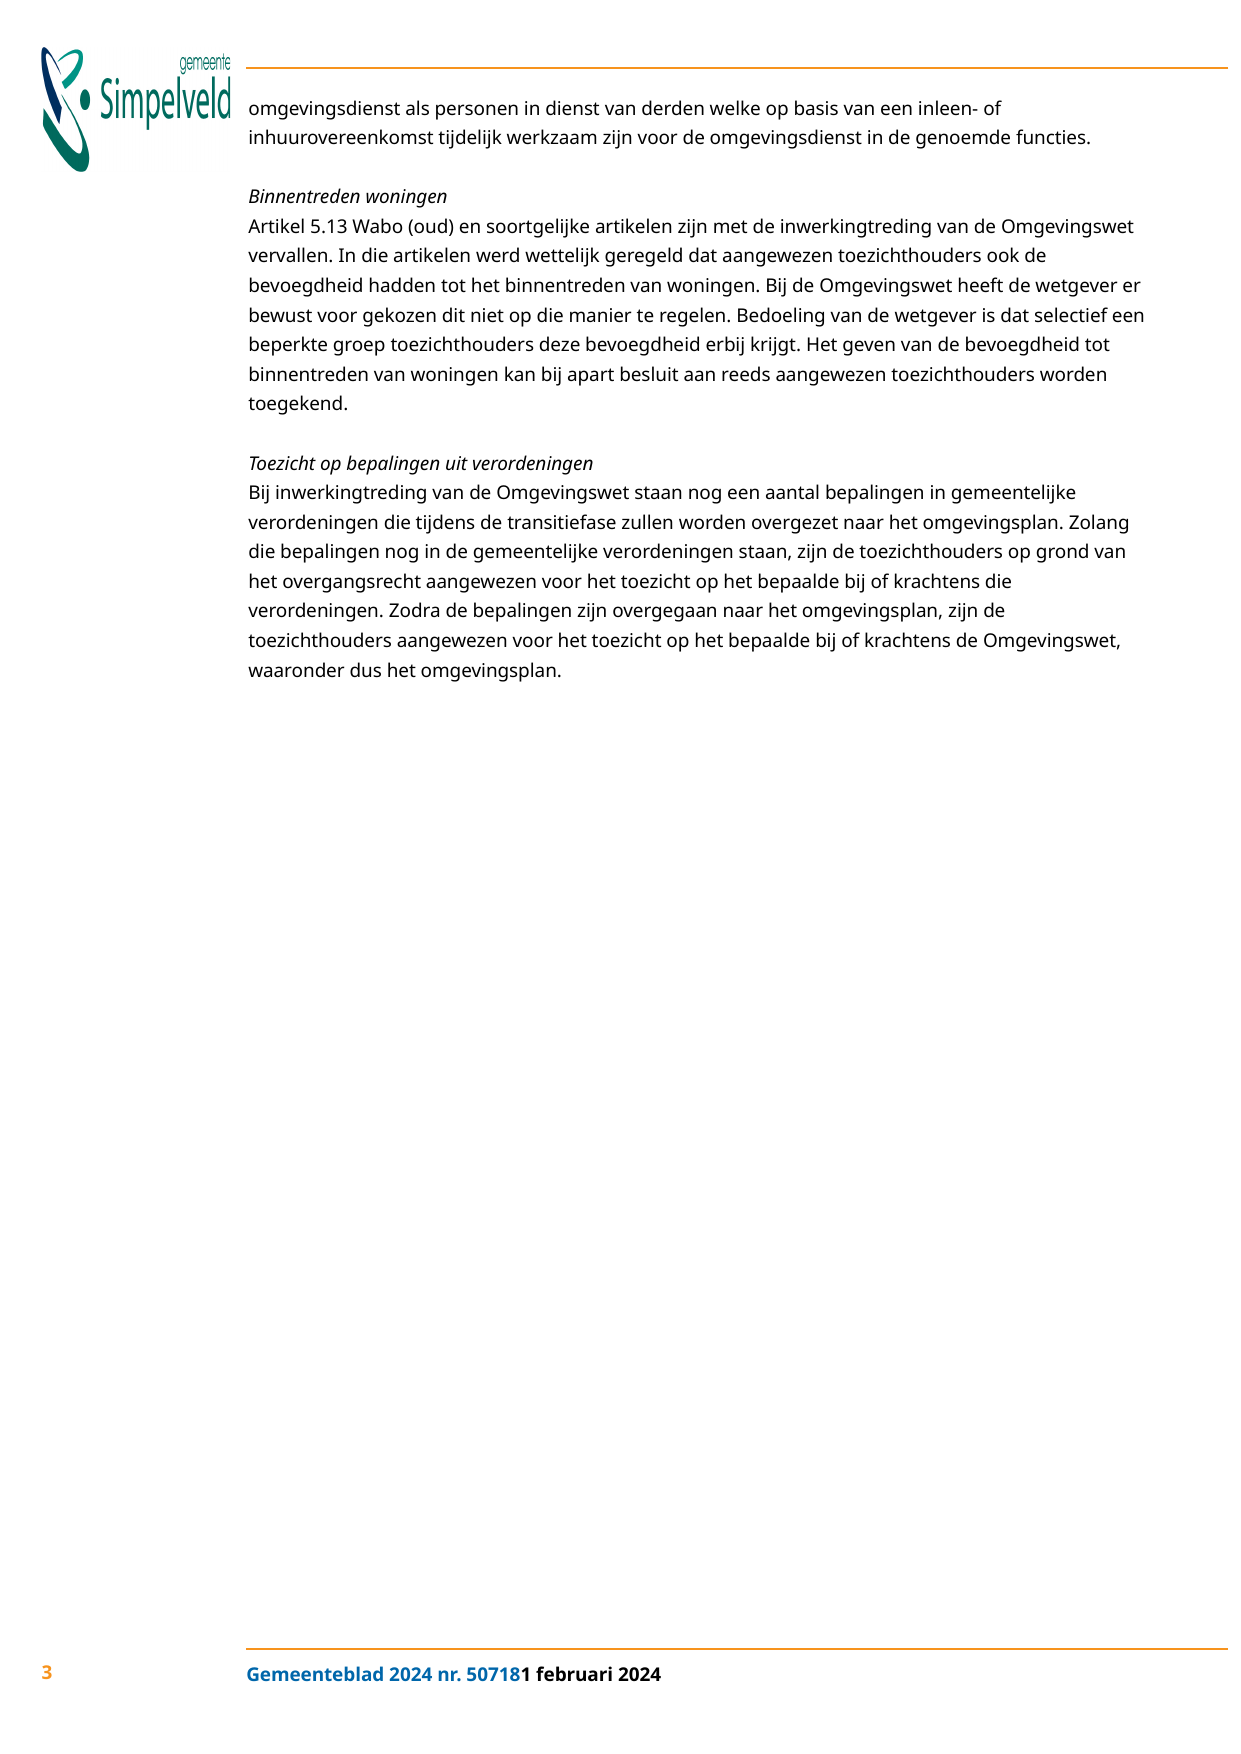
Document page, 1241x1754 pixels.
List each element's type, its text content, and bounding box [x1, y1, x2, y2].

text Binnentreden woningen [248, 183, 1152, 209]
text Toezicht op bepalingen uit verordeningen [248, 450, 1152, 476]
text Bij inwerkingtreding van de Omgevingswet staan nog een aantal bepalingen in gemeentelijke verordeningen die tijdens de transitiefase zullen worden overgezet naar het omgevingsplan. Zolang die bepalingen nog in de gemeentelijke verordeningen staan, zijn de toezichthouders op grond van het overgangsrecht aangewezen voor het toezicht op het bepaalde bij of krachtens die verordeningen. Zodra de bepalingen zijn overgegaan naar het omgevingsplan, zijn de toezichthouders aangewezen voor het toezicht op het bepaalde bij of krachtens de Omgevingswet, waaronder dus het omgevingsplan. [248, 479, 1152, 683]
text Artikel 5.13 Wabo (oud) en soortgelijke artikelen zijn met de inwerkingtreding van de Omgevingswet vervallen. In die artikelen werd wettelijk geregeld dat aangewezen toezichthouders ook de bevoegdheid hadden tot het binnentreden van woningen. Bij de Omgevingswet heeft de wetgever er bewust voor gekozen dit niet op die manier te regelen. Bedoeling van de wetgever is dat selectief een beperkte groep toezichthouders deze bevoegdheid erbij krijgt. Het geven van de bevoegdheid tot binnentreden van woningen kan bij apart besluit aan reeds aangewezen toezichthouders worden toegekend. [248, 213, 1152, 416]
text omgevingsdienst als personen in dienst van derden welke op basis van een inleen- of inhuurovereenkomst tijdelijk werkzaam zijn voor de omgevingsdienst in de genoemde functies. [248, 95, 1152, 150]
picture [41, 47, 231, 172]
